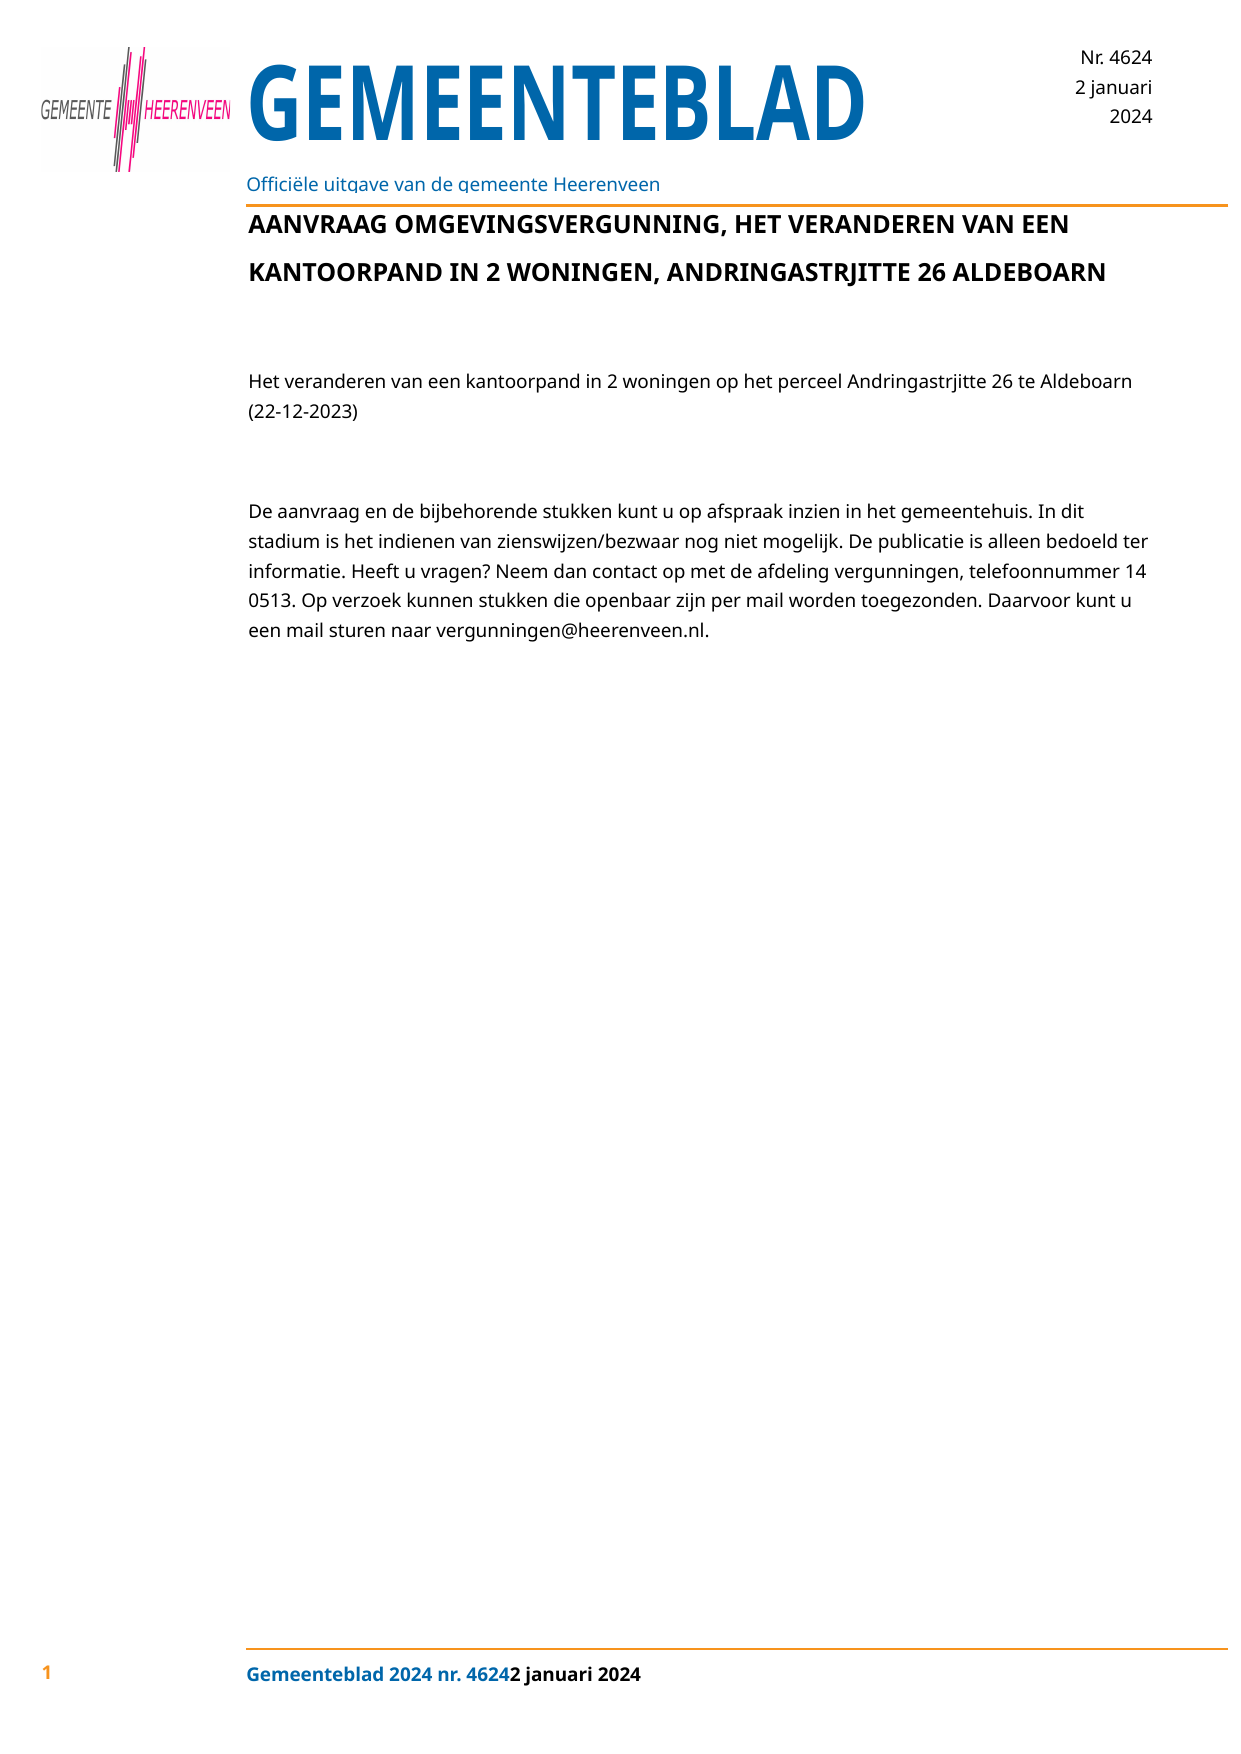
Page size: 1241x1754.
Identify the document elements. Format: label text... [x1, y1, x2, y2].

text AANVRAAG OMGEVINGSVERGUNNING, HET VERANDEREN VAN EEN KANTOORPAND IN 2 WONINGEN, ANDRINGASTRJITTE 26 ALDEBOARN [248, 207, 1152, 288]
text Het veranderen van een kantoorpand in 2 woningen op het perceel Andringastrjitte 26 te Aldeboarn (22-12-2023) [248, 368, 1152, 424]
picture [41, 47, 231, 172]
text De aanvraag en de bijbehorende stukken kunt u op afspraak inzien in het gemeentehuis. In dit stadium is het indienen van zienswijzen/bezwaar nog niet mogelijk. De publicatie is alleen bedoeld ter informatie. Heeft u vragen? Neem dan contact op met de afdeling vergunningen, telefoonnummer 14 0513. Op verzoek kunnen stukken die openbaar zijn per mail worden toegezonden. Daarvoor kunt u een mail sturen naar vergunningen@heerenveen.nl. [248, 499, 1152, 643]
